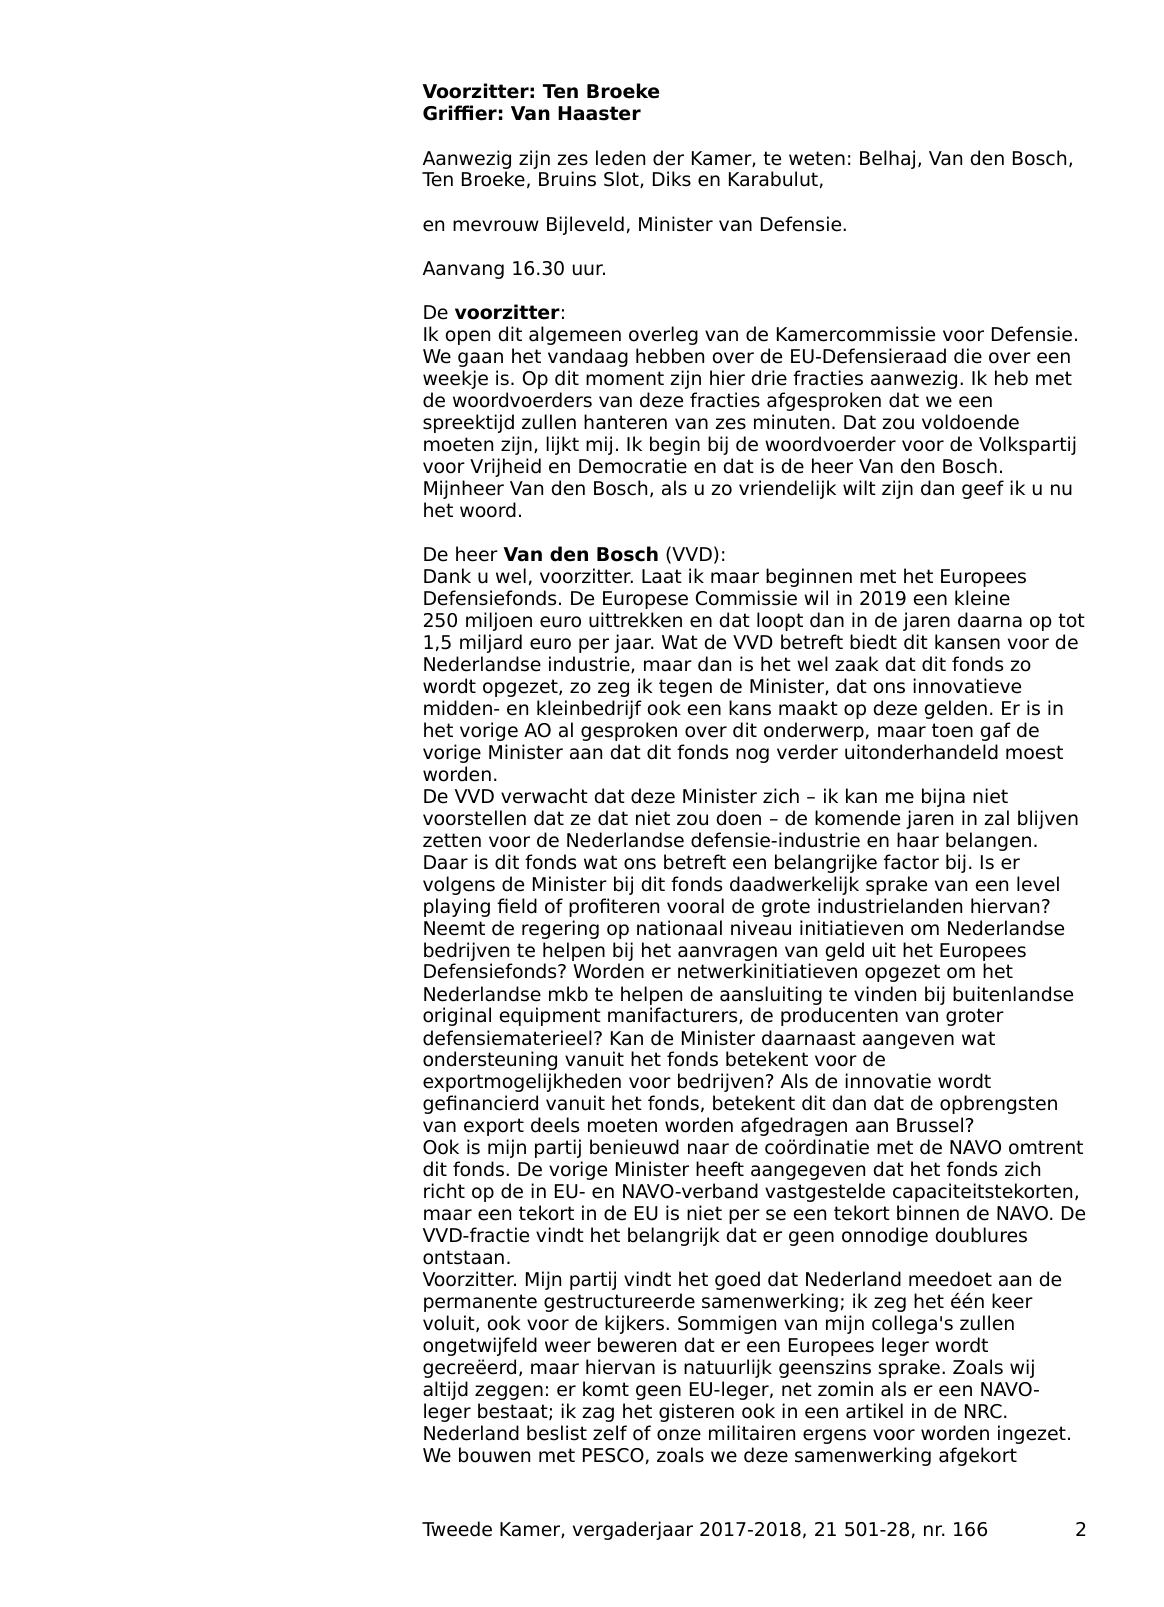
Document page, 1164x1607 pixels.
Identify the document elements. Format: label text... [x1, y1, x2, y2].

text Dank u wel, voorzitter. Laat ik maar beginnen met het Europees Defensiefonds. De Europese Commissie wil in 2019 een kleine 250 miljoen euro uittrekken en dat loopt dan in de jaren daarna op tot 1,5 miljard euro per jaar. Wat de VVD betreft biedt dit kansen voor de Nederlandse industrie, maar dan is het wel zaak dat dit fonds zo wordt opgezet, zo zeg ik tegen de Minister, dat ons innovatieve midden- en kleinbedrijf ook een kans maakt op deze gelden. Er is in het vorige AO al gesproken over dit onderwerp, maar toen gaf de vorige Minister aan dat dit fonds nog verder uitonderhandeld moest worden. [422, 566, 1087, 786]
text en mevrouw Bijleveld, Minister van Defensie. [422, 213, 1087, 236]
text Ook is mijn partij benieuwd naar de coördinatie met de NAVO omtrent dit fonds. De vorige Minister heeft aangegeven dat het fonds zich richt op de in EU- en NAVO-verband vastgestelde capaciteitstekorten, maar een tekort in de EU is niet per se een tekort binnen de NAVO. De VVD-fractie vindt het belangrijk dat er geen onnodige doublures ontstaan. [422, 1137, 1087, 1269]
text De voorzitter: [422, 302, 1087, 324]
text Griffier: Van Haaster [422, 103, 1087, 125]
text Aanvang 16.30 uur. [422, 258, 1087, 280]
text Ik open dit algemeen overleg van de Kamercommissie voor Defensie. We gaan het vandaag hebben over de EU-Defensieraad die over een weekje is. Op dit moment zijn hier drie fracties aanwezig. Ik heb met de woordvoerders van deze fracties afgesproken dat we een spreektijd zullen hanteren van zes minuten. Dat zou voldoende moeten zijn, lijkt mij. Ik begin bij de woordvoerder voor de Volkspartij voor Vrijheid en Democratie en dat is de heer Van den Bosch. Mijnheer Van den Bosch, als u zo vriendelijk wilt zijn dan geef ik u nu het woord. [422, 324, 1087, 522]
text De VVD verwacht dat deze Minister zich – ik kan me bijna niet voorstellen dat ze dat niet zou doen – de komende jaren in zal blijven zetten voor de Nederlandse defensie-industrie en haar belangen. Daar is dit fonds wat ons betreft een belangrijke factor bij. Is er volgens de Minister bij dit fonds daadwerkelijk sprake van een level playing field of profiteren vooral de grote industrielanden hiervan? Neemt de regering op nationaal niveau initiatieven om Nederlandse bedrijven te helpen bij het aanvragen van geld uit het Europees Defensiefonds? Worden er netwerkinitiatieven opgezet om het Nederlandse mkb te helpen de aansluiting te vinden bij buitenlandse original equipment manifacturers, de producenten van groter defensiematerieel? Kan de Minister daarnaast aangeven wat ondersteuning vanuit het fonds betekent voor de exportmogelijkheden voor bedrijven? Als de innovatie wordt gefinancierd vanuit het fonds, betekent dit dan dat de opbrengsten van export deels moeten worden afgedragen aan Brussel? [422, 786, 1087, 1137]
text Voorzitter. Mijn partij vindt het goed dat Nederland meedoet aan de permanente gestructureerde samenwerking; ik zeg het één keer voluit, ook voor de kijkers. Sommigen van mijn collega's zullen ongetwijfeld weer beweren dat er een Europees leger wordt gecreëerd, maar hiervan is natuurlijk geenszins sprake. Zoals wij altijd zeggen: er komt geen EU-leger, net zomin als er een NAVO-leger bestaat; ik zag het gisteren ook in een artikel in de NRC. Nederland beslist zelf of onze militairen ergens voor worden ingezet. We bouwen met PESCO, zoals we deze samenwerking afgekort [422, 1269, 1087, 1467]
text Voorzitter: Ten Broeke [422, 81, 1087, 103]
text Aanwezig zijn zes leden der Kamer, te weten: Belhaj, Van den Bosch, Ten Broeke, Bruins Slot, Diks en Karabulut, [422, 147, 1087, 191]
text De heer Van den Bosch (VVD): [422, 544, 1087, 566]
